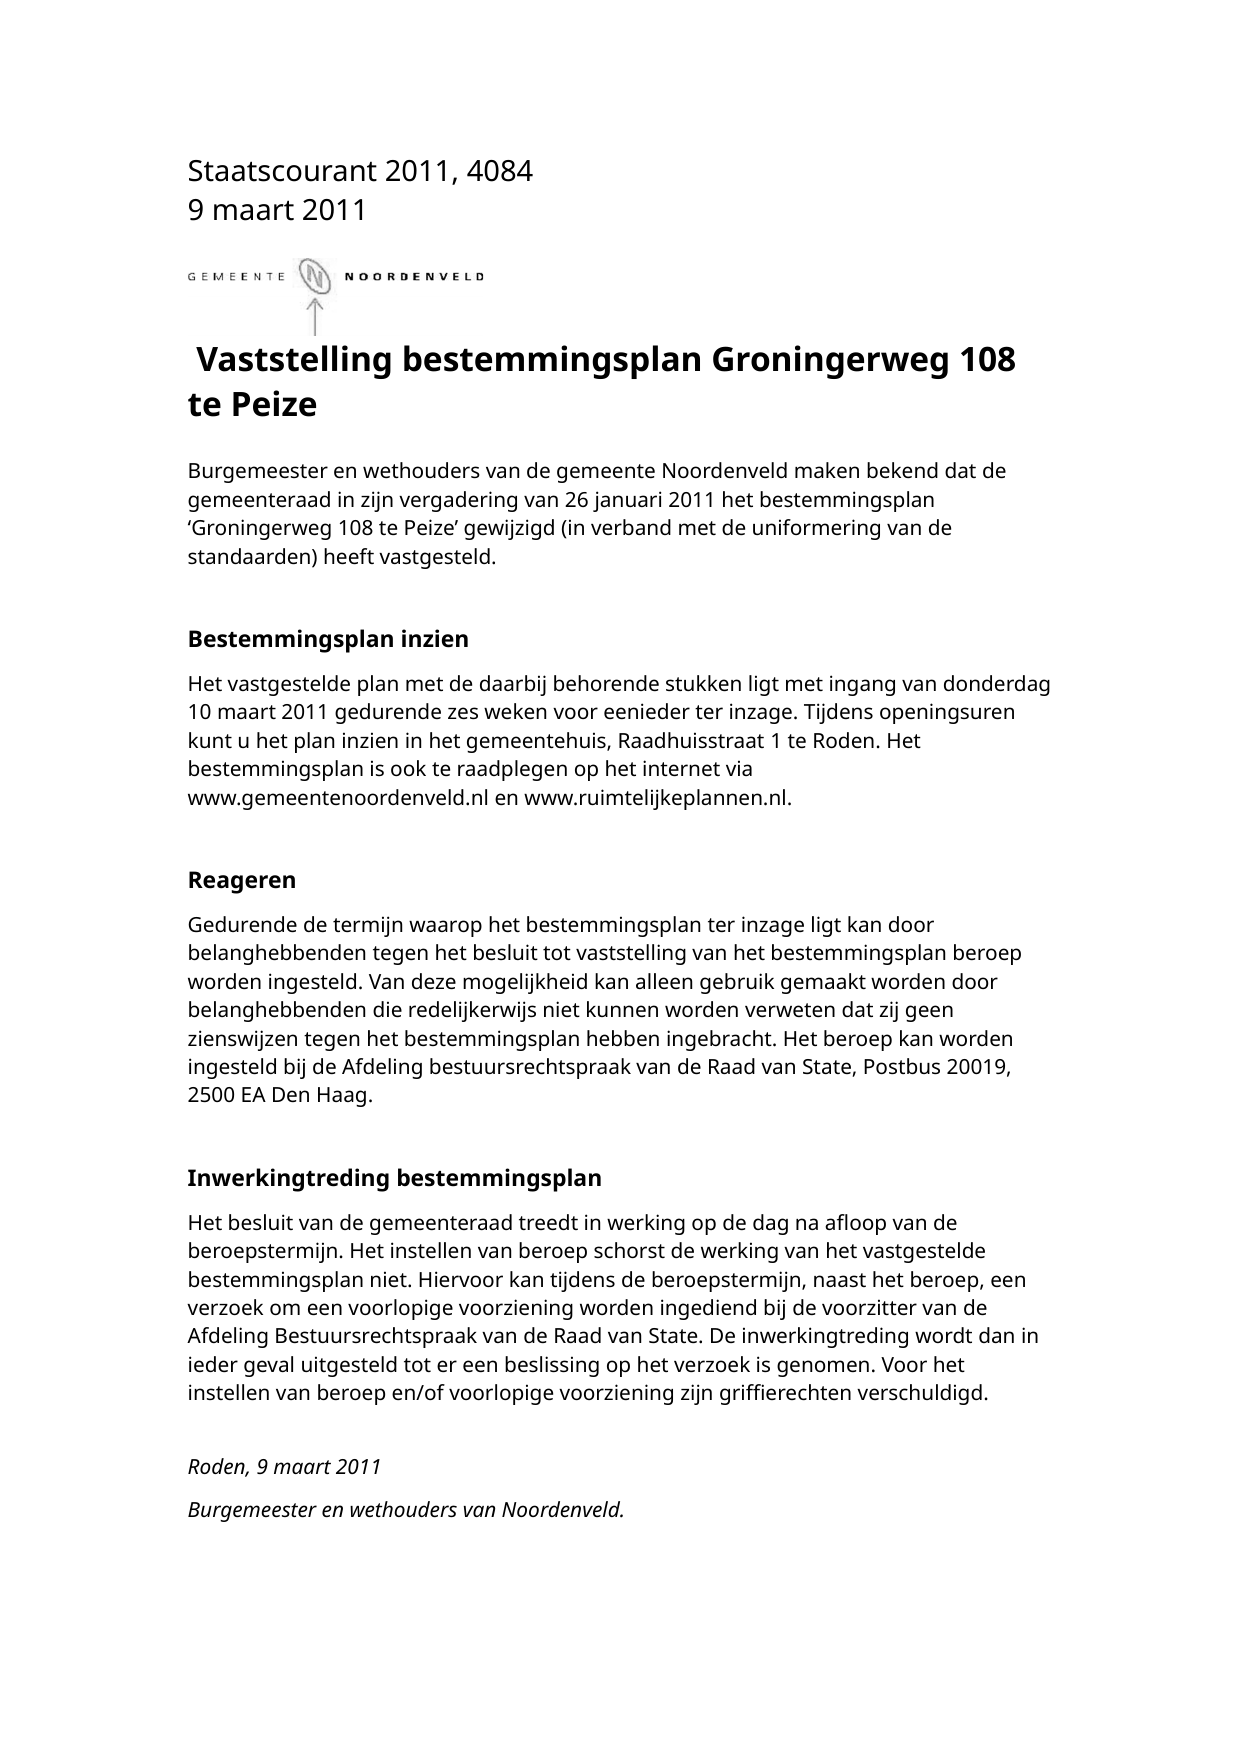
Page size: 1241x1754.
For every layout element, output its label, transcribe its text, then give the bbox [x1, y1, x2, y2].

text Gedurende de termijn waarop het bestemmingsplan ter inzage ligt kan door belanghebbenden tegen het besluit tot vaststelling van het bestemmingsplan beroep worden ingesteld. Van deze mogelijkheid kan alleen gebruik gemaakt worden door belanghebbenden die redelijkerwijs niet kunnen worden verweten dat zij geen zienswijzen tegen het bestemmingsplan hebben ingebracht. Het beroep kan worden ingesteld bij de Afdeling bestuursrechtspraak van de Raad van State, Postbus 20019, 2500 EA Den Haag. [187, 910, 1053, 1109]
subtitle Inwerkingtreding bestemmingsplan [187, 1162, 1053, 1193]
subtitle Vaststelling bestemmingsplan Groningerweg 108 te Peize [187, 271, 1053, 427]
text Roden, 9 maart 2011 [187, 1452, 1053, 1480]
subtitle Bestemmingsplan inzien [187, 623, 1053, 654]
subtitle Reageren [187, 864, 1053, 895]
text Het besluit van de gemeenteraad treedt in werking op de dag na afloop van de beroepstermijn. Het instellen van beroep schorst de werking van het vastgestelde bestemmingsplan niet. Hiervoor kan tijdens de beroepstermijn, naast het beroep, een verzoek om een voorlopige voorziening worden ingediend bij de voorzitter van de Afdeling Bestuursrechtspraak van de Raad van State. De inwerkingtreding wordt dan in ieder geval uitgesteld tot er een beslissing op het verzoek is genomen. Voor het instellen van beroep en/of voorlopige voorziening zijn griffierechten verschuldigd. [187, 1208, 1053, 1407]
text Burgemeester en wethouders van de gemeente Noordenveld maken bekend dat de gemeenteraad in zijn vergadering van 26 januari 2011 het bestemmingsplan ‘Groningerweg 108 te Peize’ gewijzigd (in verband met de uniformering van de standaarden) heeft vastgesteld. [187, 457, 1053, 570]
text 9 maart 2011 [187, 190, 1053, 229]
picture [187, 258, 484, 336]
text Het vastgestelde plan met de daarbij behorende stukken ligt met ingang van donderdag 10 maart 2011 gedurende zes weken voor eenieder ter inzage. Tijdens openingsuren kunt u het plan inzien in het gemeentehuis, Raadhuisstraat 1 te Roden. Het bestemmingsplan is ook te raadplegen op het internet via www.gemeentenoordenveld.nl en www.ruimtelijkeplannen.nl. [187, 669, 1053, 811]
text Burgemeester en wethouders van Noordenveld. [187, 1495, 1053, 1524]
text Staatscourant 2011, 4084 [187, 150, 1053, 190]
